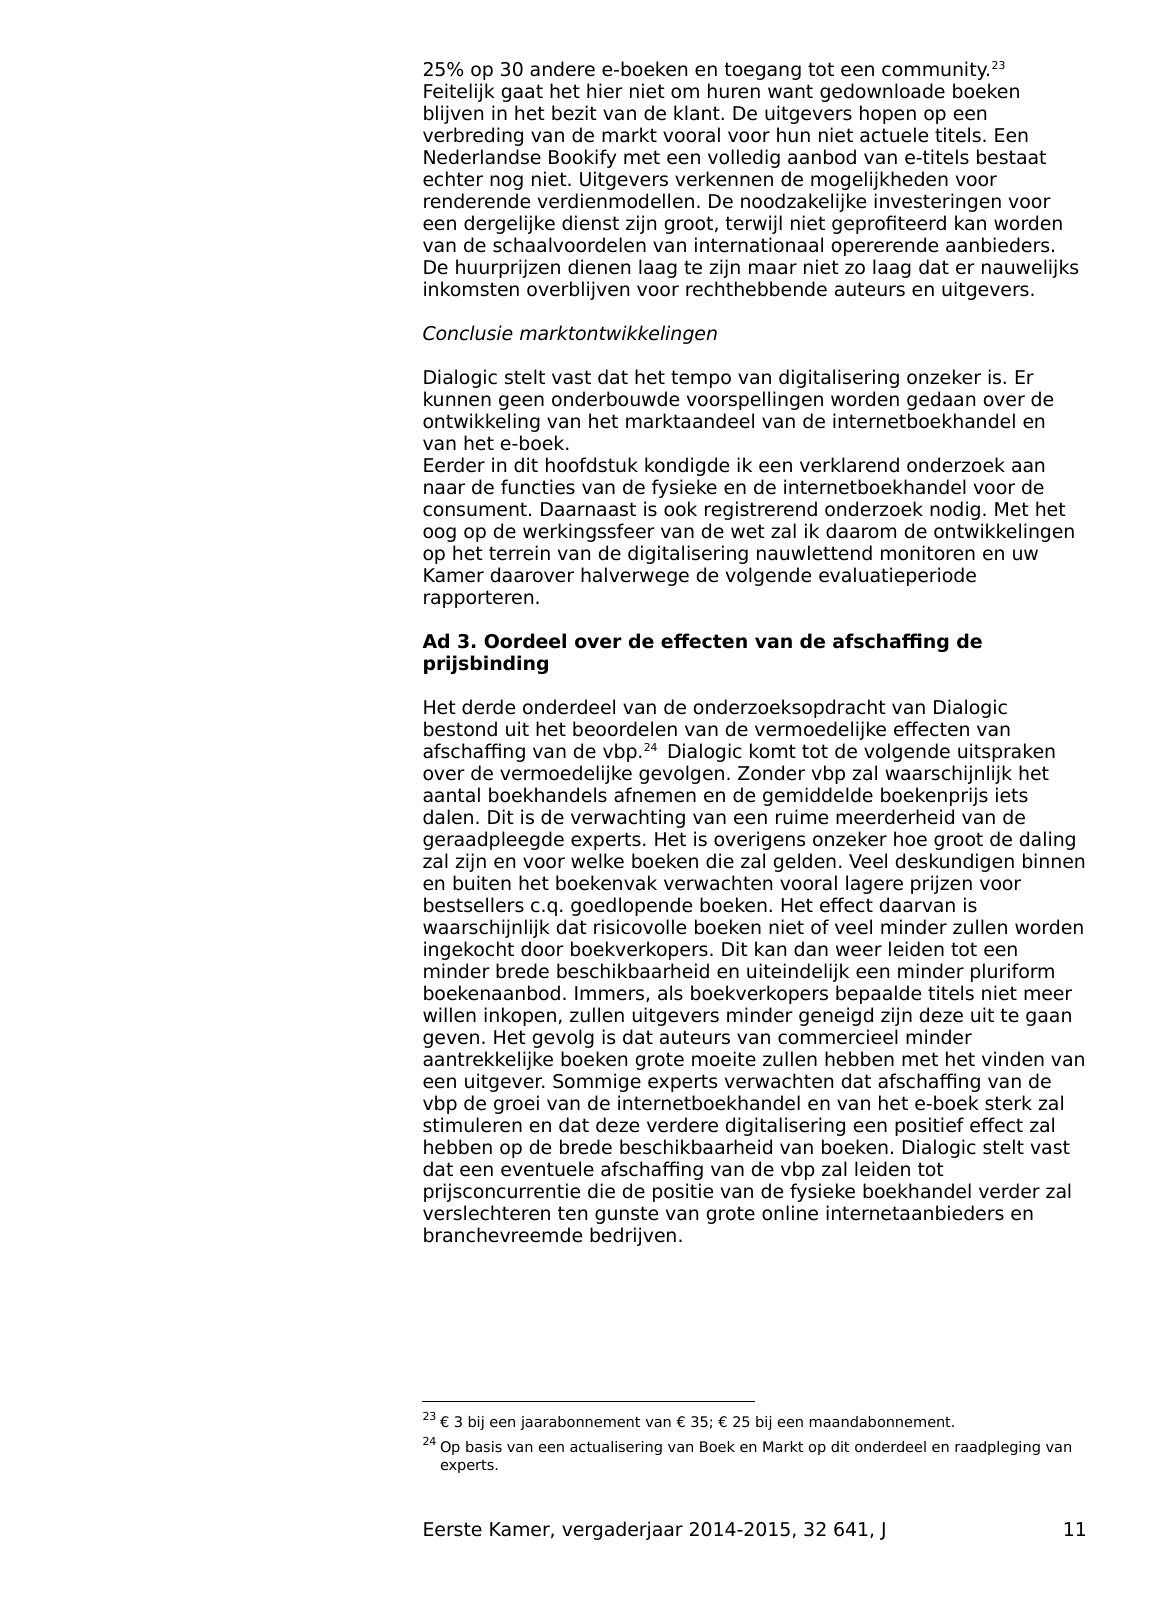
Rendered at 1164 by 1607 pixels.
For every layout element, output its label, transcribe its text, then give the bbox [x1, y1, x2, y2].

text € 3 bij een jaarabonnement van € 35; € 25 bij een maandabonnement. [422, 1410, 1087, 1432]
text Eerder in dit hoofdstuk kondigde ik een verklarend onderzoek aan naar de functies van de fysieke en de internetboekhandel voor de consument. Daarnaast is ook registrerend onderzoek nodig. Met het oog op de werkingssfeer van de wet zal ik daarom de ontwikkelingen op het terrein van de digitalisering nauwlettend monitoren en uw Kamer daarover halverwege de volgende evaluatieperiode rapporteren. [422, 455, 1087, 609]
text 25% op 30 andere e-boeken en toegang tot een community. Feitelijk gaat het hier niet om huren want gedownloade boeken blijven in het bezit van de klant. De uitgevers hopen op een verbreding van de markt vooral voor hun niet actuele titels. Een Nederlandse Bookify met een volledig aanbod van e-titels bestaat echter nog niet. Uitgevers verkennen de mogelijkheden voor renderende verdienmodellen. De noodzakelijke investeringen voor een dergelijke dienst zijn groot, terwijl niet geprofiteerd kan worden van de schaalvoordelen van internationaal opererende aanbieders. De huurprijzen dienen laag te zijn maar niet zo laag dat er nauwelijks inkomsten overblijven voor rechthebbende auteurs en uitgevers. [422, 59, 1087, 301]
text Op basis van een actualisering van Boek en Markt op dit onderdeel en raadpleging van experts. [422, 1435, 1087, 1474]
text Het derde onderdeel van de onderzoeksopdracht van Dialogic bestond uit het beoordelen van de vermoedelijke effecten van afschaffing van de vbp. Dialogic komt tot de volgende uitspraken over de vermoedelijke gevolgen. Zonder vbp zal waarschijnlijk het aantal boekhandels afnemen en de gemiddelde boekenprijs iets dalen. Dit is de verwachting van een ruime meerderheid van de geraadpleegde experts. Het is overigens onzeker hoe groot de daling zal zijn en voor welke boeken die zal gelden. Veel deskundigen binnen en buiten het boekenvak verwachten vooral lagere prijzen voor bestsellers c.q. goedlopende boeken. Het effect daarvan is waarschijnlijk dat risicovolle boeken niet of veel minder zullen worden ingekocht door boekverkopers. Dit kan dan weer leiden tot een minder brede beschikbaarheid en uiteindelijk een minder pluriform boekenaanbod. Immers, als boekverkopers bepaalde titels niet meer willen inkopen, zullen uitgevers minder geneigd zijn deze uit te gaan geven. Het gevolg is dat auteurs van commercieel minder aantrekkelijke boeken grote moeite zullen hebben met het vinden van een uitgever. Sommige experts verwachten dat afschaffing van de vbp de groei van de internetboekhandel en van het e-boek sterk zal stimuleren en dat deze verdere digitalisering een positief effect zal hebben op de brede beschikbaarheid van boeken. Dialogic stelt vast dat een eventuele afschaffing van de vbp zal leiden tot prijsconcurrentie die de positie van de fysieke boekhandel verder zal verslechteren ten gunste van grote online internetaanbieders en branchevreemde bedrijven. [422, 697, 1087, 1247]
subtitle Ad 3. Oordeel over de effecten van de afschaffing de prijsbinding [422, 631, 1087, 675]
text Dialogic stelt vast dat het tempo van digitalisering onzeker is. Er kunnen geen onderbouwde voorspellingen worden gedaan over de ontwikkeling van het marktaandeel van de internetboekhandel en van het e-boek. [422, 367, 1087, 455]
subtitle Conclusie marktontwikkelingen [422, 323, 1087, 345]
